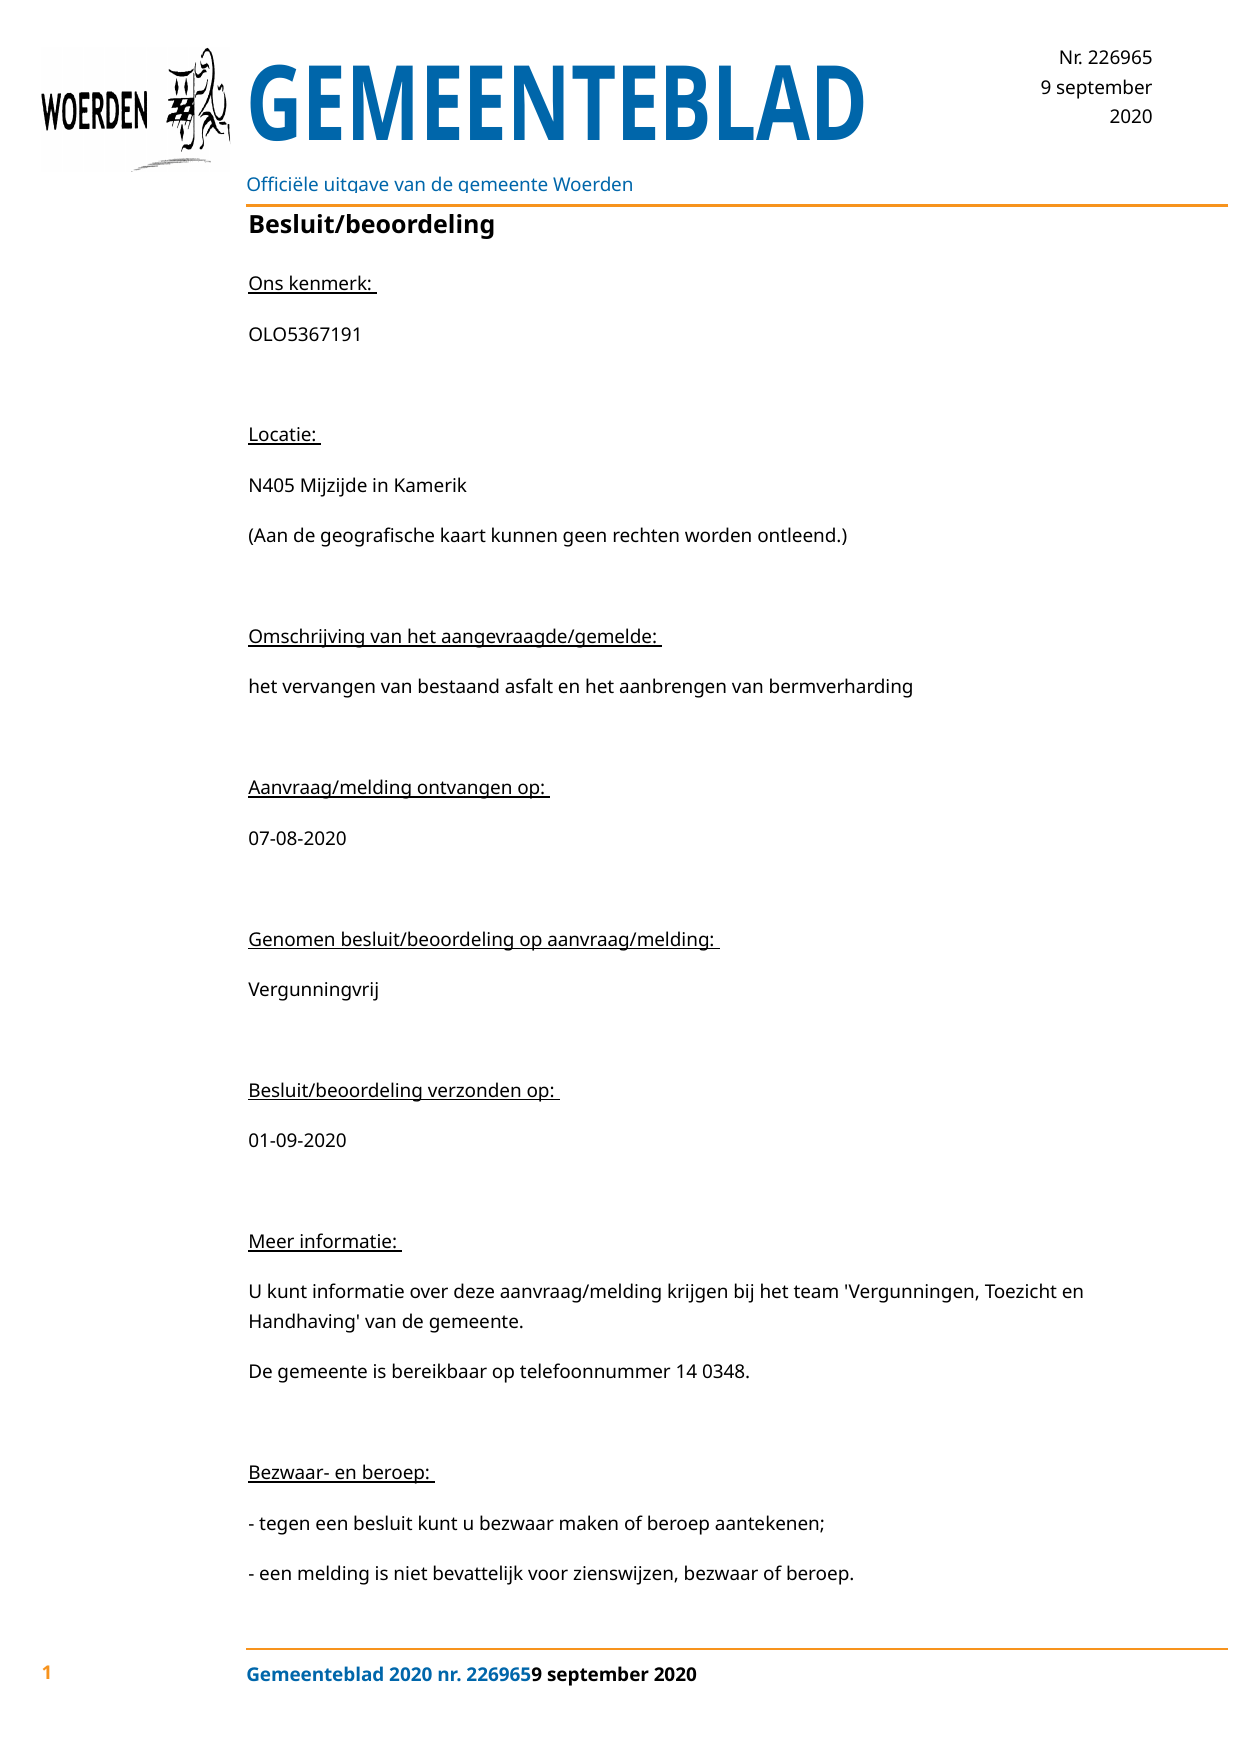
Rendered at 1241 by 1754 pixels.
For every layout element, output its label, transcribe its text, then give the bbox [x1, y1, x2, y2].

text (Aan de geografische kaart kunnen geen rechten worden ontleend.) [248, 522, 1152, 548]
text Omschrijving van het aangevraagde/gemelde: [248, 623, 1152, 649]
text OLO5367191 [248, 321, 1152, 346]
picture [41, 47, 231, 172]
text N405 Mijzijde in Kamerik [248, 472, 1152, 498]
text Besluit/beoordeling verzonden op: [248, 1077, 1152, 1103]
text het vervangen van bestaand asfalt en het aanbrengen van bermverharding [248, 674, 1152, 699]
text Besluit/beoordeling [248, 207, 1152, 241]
text Meer informatie: [248, 1228, 1152, 1254]
text Aanvraag/melding ontvangen op: [248, 774, 1152, 800]
text U kunt informatie over deze aanvraag/melding krijgen bij het team 'Vergunningen, Toezicht en Handhaving' van de gemeente. [248, 1279, 1152, 1334]
text Ons kenmerk: [248, 270, 1152, 296]
text Locatie: [248, 422, 1152, 447]
text Genomen besluit/beoordeling op aanvraag/melding: [248, 926, 1152, 951]
text Bezwaar- en beroep: [248, 1459, 1152, 1485]
text - tegen een besluit kunt u bezwaar maken of beroep aantekenen; [248, 1510, 1152, 1536]
text - een melding is niet bevattelijk voor zienswijzen, bezwaar of beroep. [248, 1560, 1152, 1586]
text Vergunningvrij [248, 976, 1152, 1002]
text 01-09-2020 [248, 1127, 1152, 1153]
text 07-08-2020 [248, 825, 1152, 851]
text De gemeente is bereikbaar op telefoonnummer 14 0348. [248, 1359, 1152, 1384]
